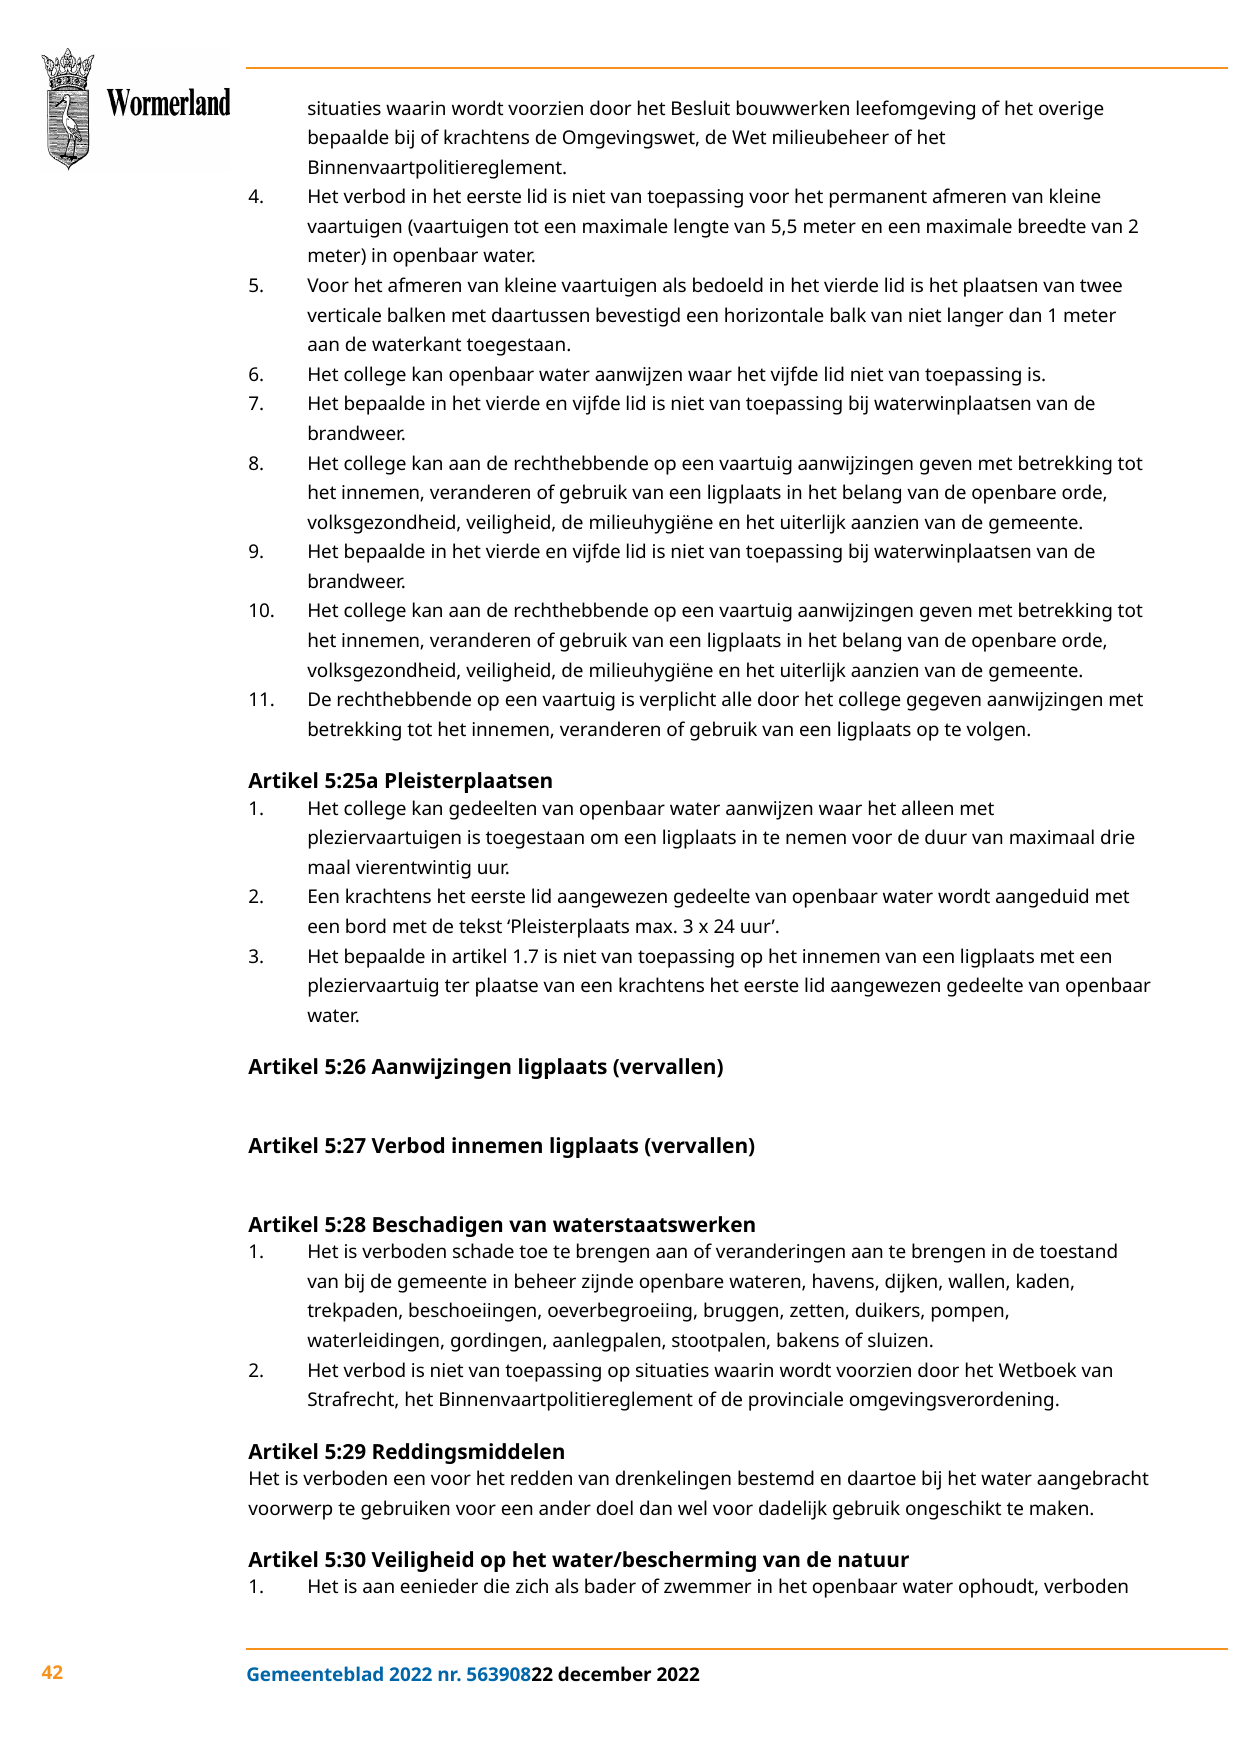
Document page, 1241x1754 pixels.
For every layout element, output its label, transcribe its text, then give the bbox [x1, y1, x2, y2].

picture [41, 47, 231, 172]
text Artikel 5:28 Beschadigen van waterstaatswerken [248, 1210, 1152, 1238]
list Het verbod in het eerste lid is niet van toepassing voor het permanent afmeren van kleine vaartuigen (vaartuigen tot een maximale lengte van 5,5 meter en een maximale breedte van 2 meter) in openbaar water. [248, 183, 1152, 268]
text Het is verboden een voor het redden van drenkelingen bestemd en daartoe bij het water aangebracht voorwerp te gebruiken voor een ander doel dan wel voor dadelijk gebruik ongeschikt te maken. [248, 1465, 1152, 1521]
list Het is verboden schade toe te brengen aan of veranderingen aan te brengen in de toestand van bij de gemeente in beheer zijnde openbare wateren, havens, dijken, wallen, kaden, trekpaden, beschoeiingen, oeverbegroeiing, bruggen, zetten, duikers, pompen, waterleidingen, gordingen, aanlegpalen, stootpalen, bakens of sluizen. [248, 1238, 1152, 1353]
list De rechthebbende op een vaartuig is verplicht alle door het college gegeven aanwijzingen met betrekking tot het innemen, veranderen of gebruik van een ligplaats op te volgen. [248, 686, 1152, 742]
list Het college kan gedeelten van openbaar water aanwijzen waar het alleen met pleziervaartuigen is toegestaan om een ligplaats in te nemen voor de duur van maximaal drie maal vierentwintig uur. [248, 795, 1152, 880]
list Het is aan eenieder die zich als bader of zwemmer in het openbaar water ophoudt, verboden [248, 1574, 1152, 1599]
list situaties waarin wordt voorzien door het Besluit bouwwerken leefomgeving of het overige bepaalde bij of krachtens de Omgevingswet, de Wet milieubeheer of het Binnenvaartpolitiereglement. [248, 95, 1152, 180]
text Artikel 5:26 Aanwijzingen ligplaats (vervallen) [248, 1052, 1152, 1081]
list Het verbod is niet van toepassing op situaties waarin wordt voorzien door het Wetboek van Strafrecht, het Binnenvaartpolitiereglement of de provinciale omgevingsverordening. [248, 1357, 1152, 1412]
list Voor het afmeren van kleine vaartuigen als bedoeld in het vierde lid is het plaatsen van twee verticale balken met daartussen bevestigd een horizontale balk van niet langer dan 1 meter aan de waterkant toegestaan. [248, 272, 1152, 357]
list Het college kan openbaar water aanwijzen waar het vijfde lid niet van toepassing is. [248, 361, 1152, 387]
text Artikel 5:27 Verbod innemen ligplaats (vervallen) [248, 1131, 1152, 1160]
list Het college kan aan de rechthebbende op een vaartuig aanwijzingen geven met betrekking tot het innemen, veranderen of gebruik van een ligplaats in het belang van de openbare orde, volksgezondheid, veiligheid, de milieuhygiëne en het uiterlijk aanzien van de gemeente. [248, 450, 1152, 535]
list Een krachtens het eerste lid aangewezen gedeelte van openbaar water wordt aangeduid met een bord met de tekst ‘Pleisterplaats max. 3 x 24 uur’. [248, 884, 1152, 939]
text Artikel 5:29 Reddingsmiddelen [248, 1437, 1152, 1465]
text Artikel 5:25a Pleisterplaatsen [248, 766, 1152, 795]
list Het college kan aan de rechthebbende op een vaartuig aanwijzingen geven met betrekking tot het innemen, veranderen of gebruik van een ligplaats in het belang van de openbare orde, volksgezondheid, veiligheid, de milieuhygiëne en het uiterlijk aanzien van de gemeente. [248, 598, 1152, 683]
text Artikel 5:30 Veiligheid op het water/bescherming van de natuur [248, 1545, 1152, 1574]
list Het bepaalde in het vierde en vijfde lid is niet van toepassing bij waterwinplaatsen van de brandweer. [248, 391, 1152, 446]
list Het bepaalde in het vierde en vijfde lid is niet van toepassing bij waterwinplaatsen van de brandweer. [248, 538, 1152, 594]
list Het bepaalde in artikel 1.7 is niet van toepassing op het innemen van een ligplaats met een pleziervaartuig ter plaatse van een krachtens het eerste lid aangewezen gedeelte van openbaar water. [248, 943, 1152, 1028]
